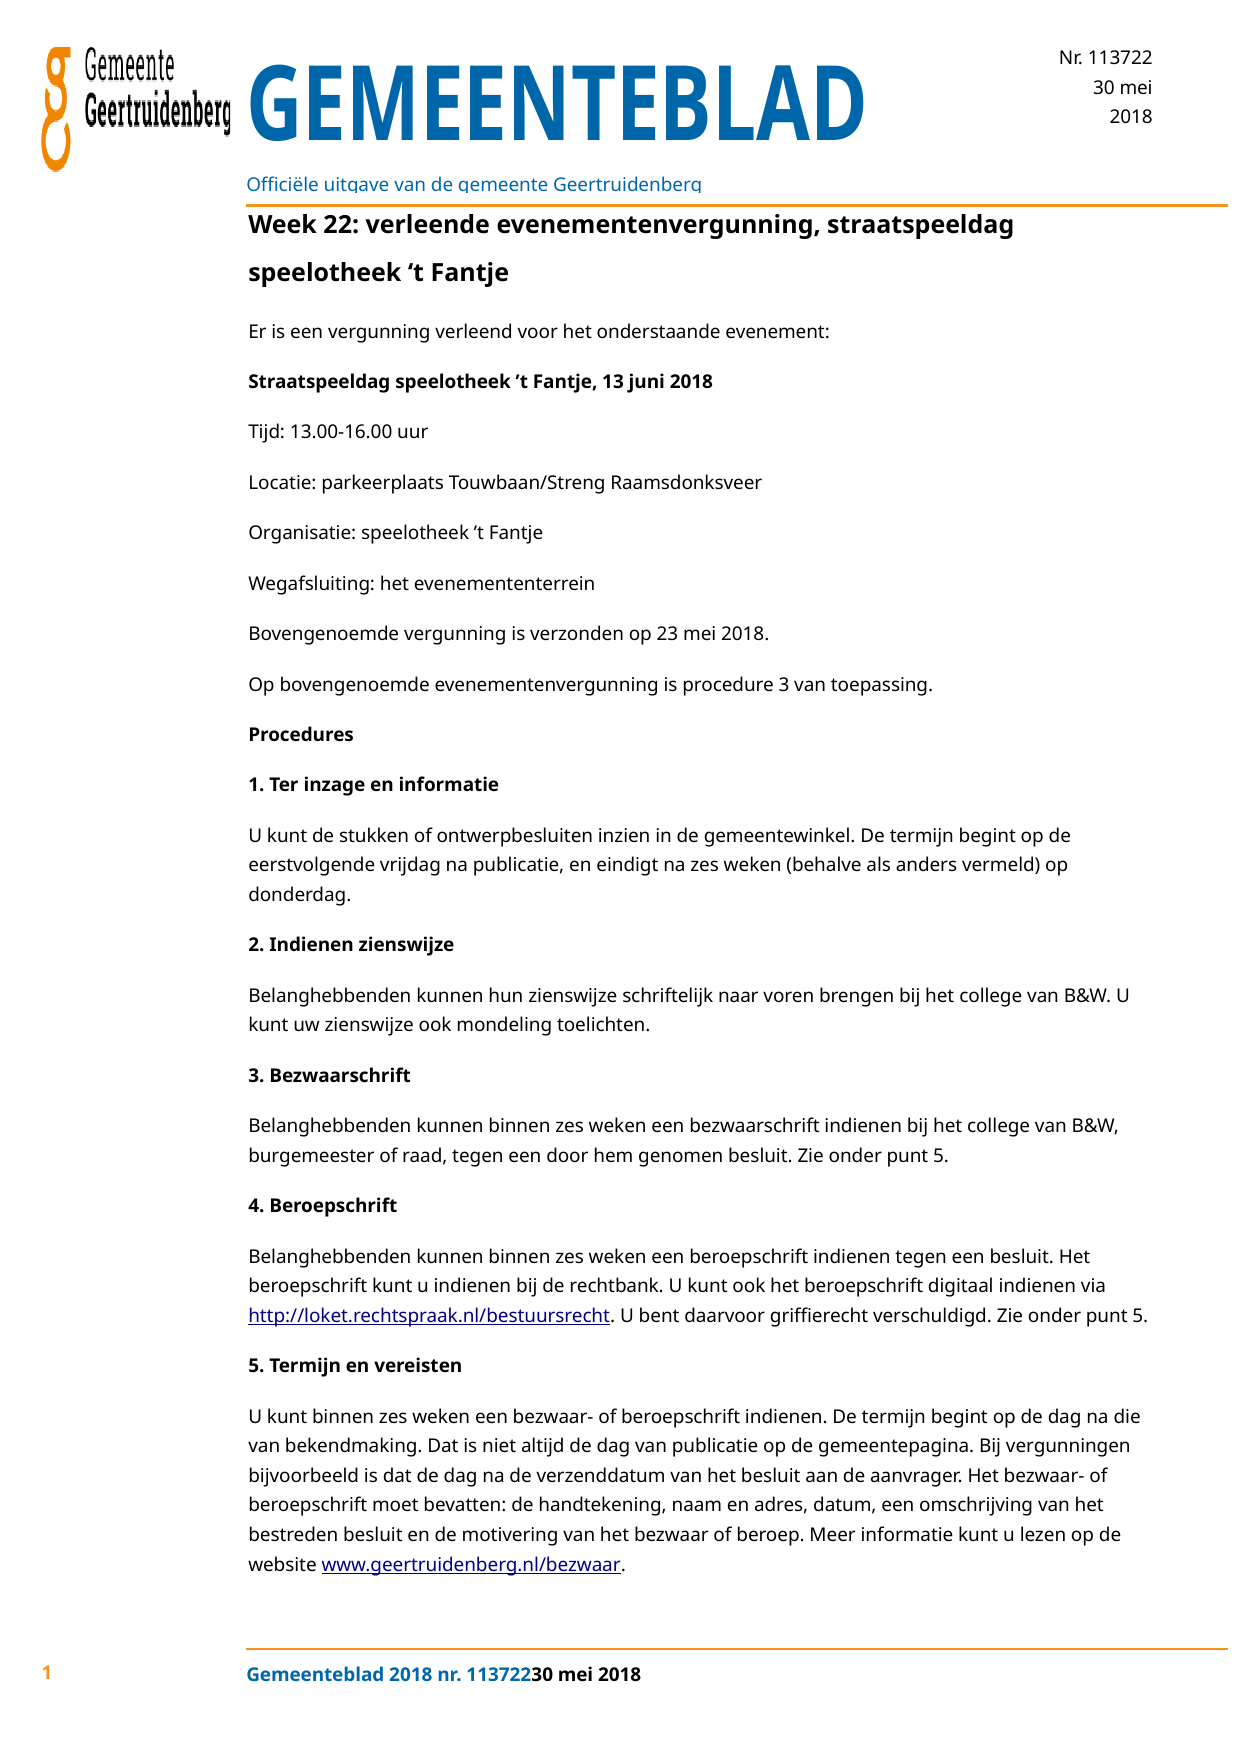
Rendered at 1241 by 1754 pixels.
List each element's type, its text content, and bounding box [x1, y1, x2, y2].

text Belanghebbenden kunnen binnen zes weken een beroepschrift indienen tegen een besluit. Het beroepschrift kunt u indienen bij de rechtbank. U kunt ook het beroepschrift digitaal indienen via http://loket.rechtspraak.nl/bestuursrecht. U bent daarvoor griffierecht verschuldigd. Zie onder punt 5. [248, 1243, 1152, 1328]
text Week 22: verleende evenementenvergunning, straatspeeldag speelotheek ‘t Fantje [248, 207, 1152, 288]
text Organisatie: speelotheek ’t Fantje [248, 519, 1152, 545]
text Belanghebbenden kunnen binnen zes weken een bezwaarschrift indienen bij het college van B&W, burgemeester of raad, tegen een door hem genomen besluit. Zie onder punt 5. [248, 1112, 1152, 1168]
text 2. Indienen zienswijze [248, 932, 1152, 957]
text Tijd: 13.00-16.00 uur [248, 419, 1152, 444]
text Belanghebbenden kunnen hun zienswijze schriftelijk naar voren brengen bij het college van B&W. U kunt uw zienswijze ook mondeling toelichten. [248, 982, 1152, 1037]
text 1. Ter inzage en informatie [248, 772, 1152, 797]
text Locatie: parkeerplaats Touwbaan/Streng Raamsdonksveer [248, 469, 1152, 495]
text Bovengenoemde vergunning is verzonden op 23 mei 2018. [248, 620, 1152, 646]
text 3. Bezwaarschrift [248, 1062, 1152, 1088]
text Straatspeeldag speelotheek ’t Fantje, 13 juni 2018 [248, 368, 1152, 394]
text Wegafsluiting: het evenemententerrein [248, 570, 1152, 596]
text U kunt binnen zes weken een bezwaar- of beroepschrift indienen. De termijn begint op de dag na die van bekendmaking. Dat is niet altijd de dag van publicatie op de gemeentepagina. Bij vergunningen bijvoorbeeld is dat de dag na de verzenddatum van het besluit aan de aanvrager. Het bezwaar- of beroepschrift moet bevatten: de handtekening, naam en adres, datum, een omschrijving van het bestreden besluit en de motivering van het bezwaar of beroep. Meer informatie kunt u lezen op de website www.geertruidenberg.nl/bezwaar. [248, 1403, 1152, 1577]
text Er is een vergunning verleend voor het onderstaande evenement: [248, 318, 1152, 344]
text Procedures [248, 721, 1152, 747]
text U kunt de stukken of ontwerpbesluiten inzien in de gemeentewinkel. De termijn begint op de eerstvolgende vrijdag na publicatie, en eindigt na zes weken (behalve als anders vermeld) op donderdag. [248, 822, 1152, 907]
picture [41, 47, 231, 172]
text 4. Beroepschrift [248, 1192, 1152, 1218]
text 5. Termijn en vereisten [248, 1352, 1152, 1378]
text Op bovengenoemde evenementenvergunning is procedure 3 van toepassing. [248, 671, 1152, 697]
